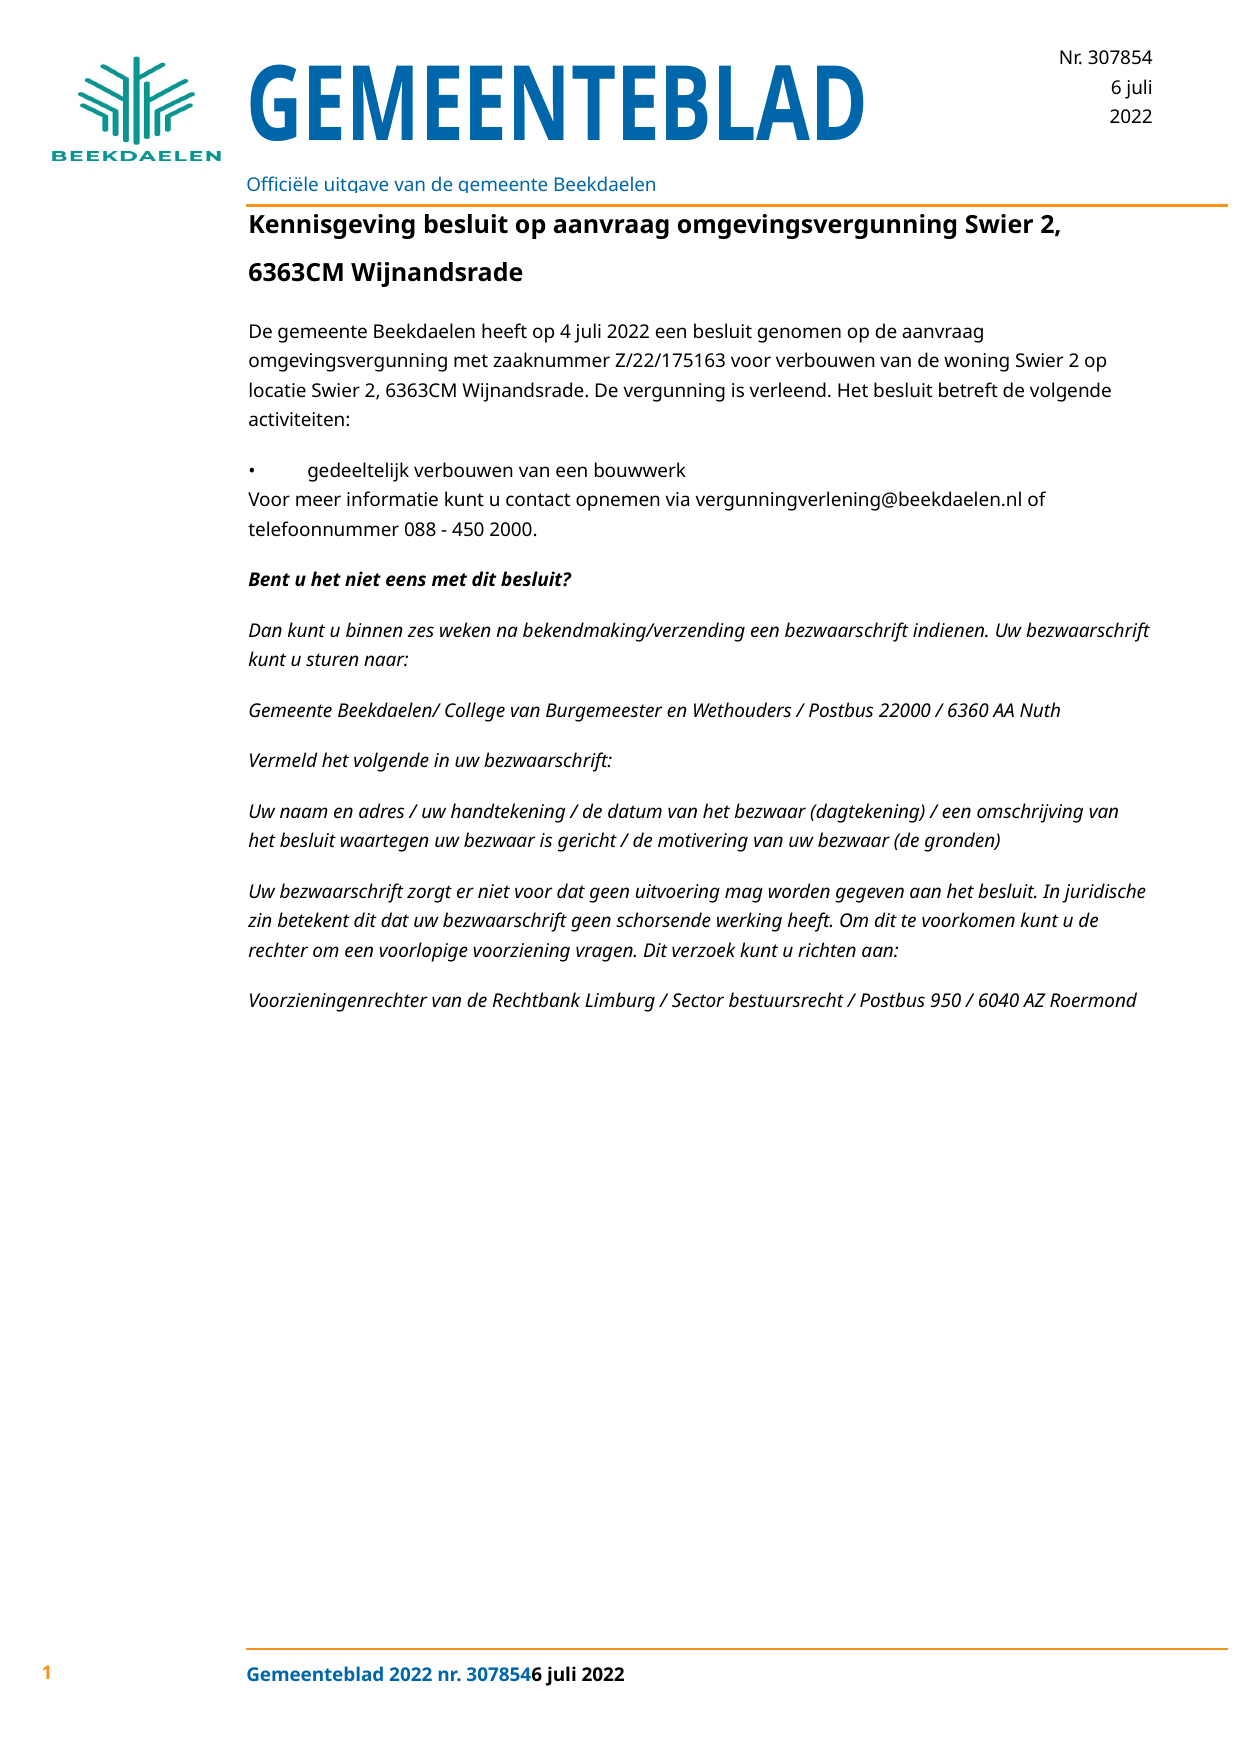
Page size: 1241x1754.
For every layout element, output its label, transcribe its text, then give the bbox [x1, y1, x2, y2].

list gedeeltelijk verbouwen van een bouwwerk [248, 457, 1152, 483]
text Uw naam en adres / uw handtekening / de datum van het bezwaar (dagtekening) / een omschrijving van het besluit waartegen uw bezwaar is gericht / de motivering van uw bezwaar (de gronden) [248, 798, 1152, 853]
text Voor meer informatie kunt u contact opnemen via vergunningverlening@beekdaelen.nl of telefoonnummer 088 - 450 2000. [248, 487, 1152, 542]
text Bent u het niet eens met dit besluit? [248, 567, 1152, 592]
text Kennisgeving besluit op aanvraag omgevingsvergunning Swier 2, 6363CM Wijnandsrade [248, 207, 1152, 288]
text Vermeld het volgende in uw bezwaarschrift: [248, 747, 1152, 773]
text Dan kunt u binnen zes weken na bekendmaking/verzending een bezwaarschrift indienen. Uw bezwaarschrift kunt u sturen naar: [248, 617, 1152, 672]
text Gemeente Beekdaelen/ College van Burgemeester en Wethouders / Postbus 22000 / 6360 AA Nuth [248, 697, 1152, 723]
text De gemeente Beekdaelen heeft op 4 juli 2022 een besluit genomen op de aanvraag omgevingsvergunning met zaaknummer Z/22/175163 voor verbouwen van de woning Swier 2 op locatie Swier 2, 6363CM Wijnandsrade. De vergunning is verleend. Het besluit betreft de volgende activiteiten: [248, 318, 1152, 432]
text Uw bezwaarschrift zorgt er niet voor dat geen uitvoering mag worden gegeven aan het besluit. In juridische zin betekent dit dat uw bezwaarschrift geen schorsende werking heeft. Om dit te voorkomen kunt u de rechter om een voorlopige voorziening vragen. Dit verzoek kunt u richten aan: [248, 878, 1152, 963]
text Voorzieningenrechter van de Rechtbank Limburg / Sector bestuursrecht / Postbus 950 / 6040 AZ Roermond [248, 987, 1152, 1013]
picture [41, 47, 231, 172]
